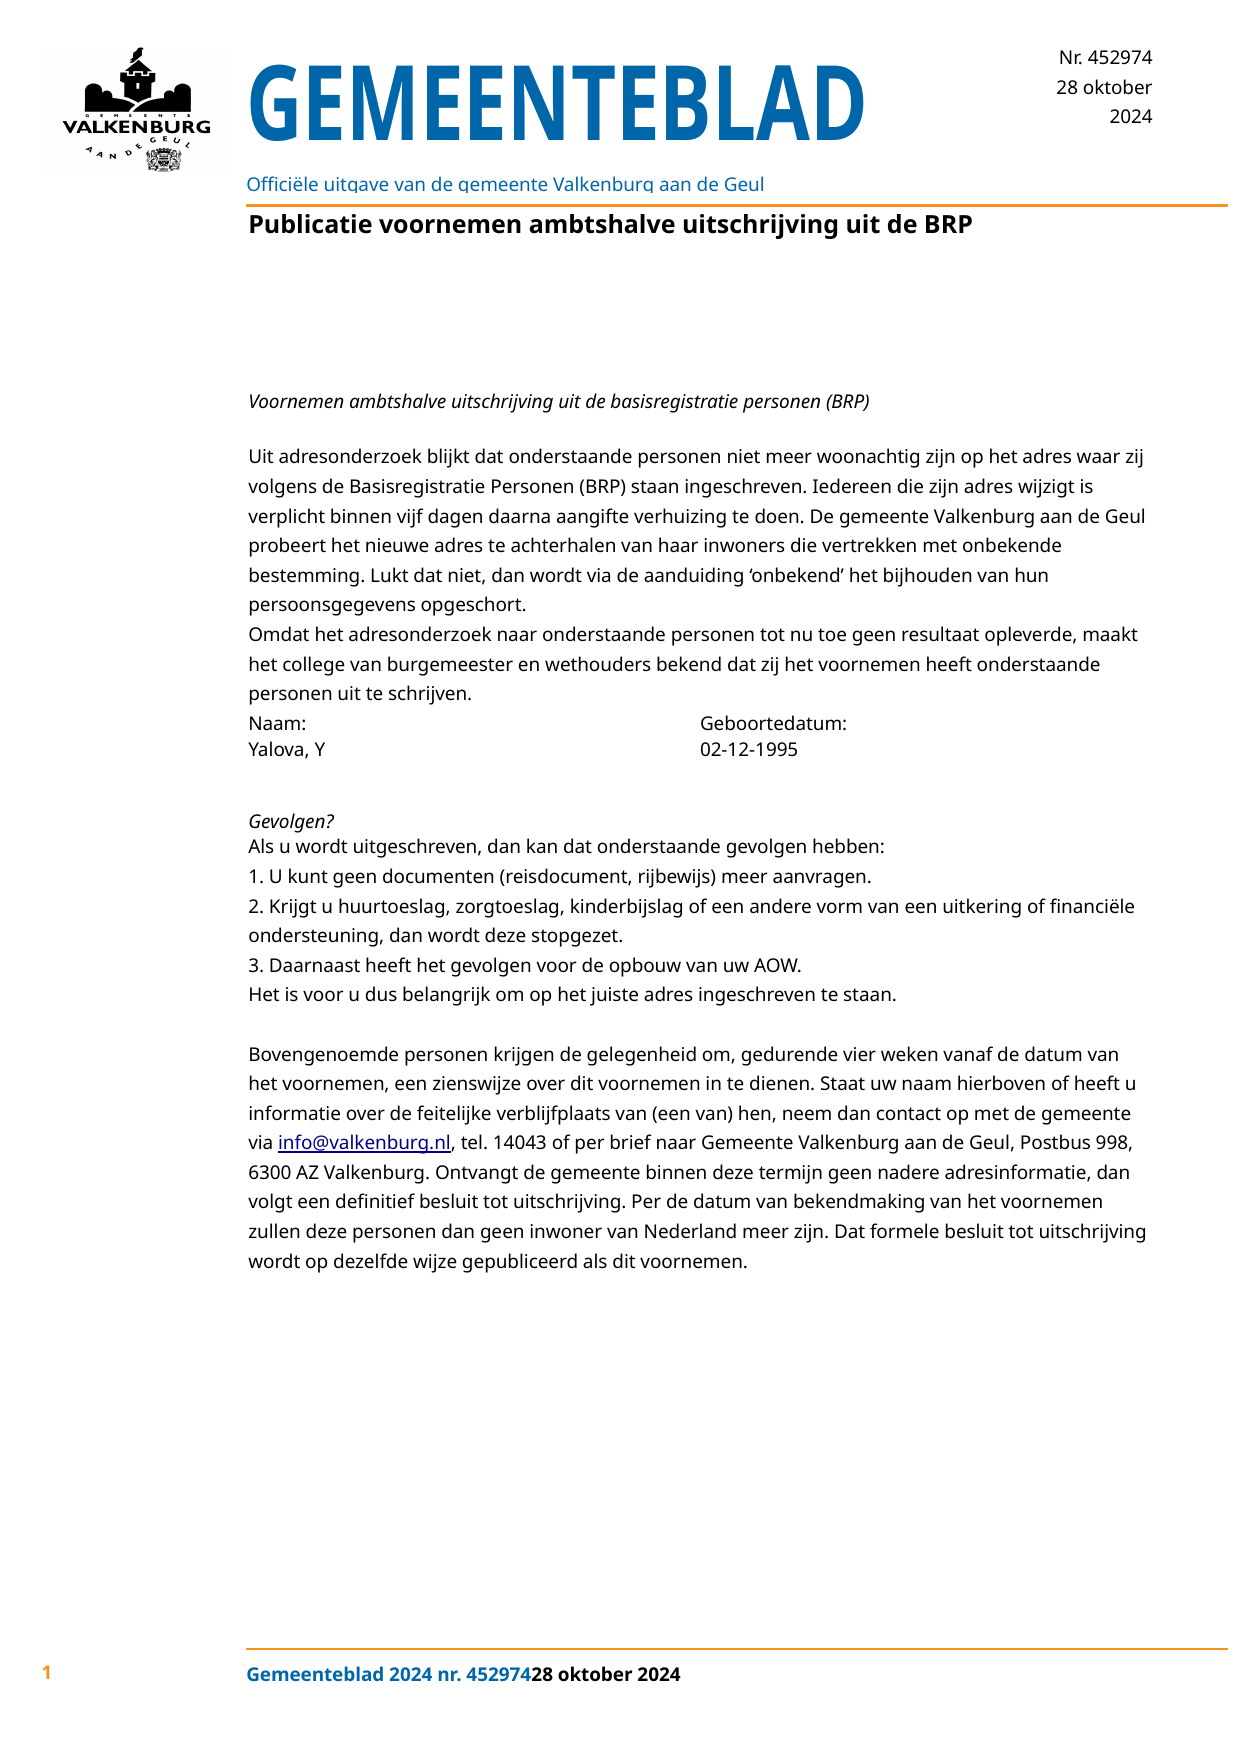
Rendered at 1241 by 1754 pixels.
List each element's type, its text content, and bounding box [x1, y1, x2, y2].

text Uit adresonderzoek blijkt dat onderstaande personen niet meer woonachtig zijn op het adres waar zij volgens de Basisregistratie Personen (BRP) staan ingeschreven. Iedereen die zijn adres wijzigt is verplicht binnen vijf dagen daarna aangifte verhuizing te doen. De gemeente Valkenburg aan de Geul probeert het nieuwe adres te achterhalen van haar inwoners die vertrekken met onbekende bestemming. Lukt dat niet, dan wordt via de aanduiding ‘onbekend’ het bijhouden van hun persoonsgegevens opgeschort. [248, 444, 1152, 617]
text Voornemen ambtshalve uitschrijving uit de basisregistratie personen (BRP) [248, 388, 1152, 414]
text Bovengenoemde personen krijgen de gelegenheid om, gedurende vier weken vanaf de datum van het voornemen, een zienswijze over dit voornemen in te dienen. Staat uw naam hierboven of heeft u informatie over de feitelijke verblijfplaats van (een van) hen, neem dan contact op met de gemeente via info@valkenburg.nl, tel. 14043 of per brief naar Gemeente Valkenburg aan de Geul, Postbus 998, 6300 AZ Valkenburg. Ontvangt de gemeente binnen deze termijn geen nadere adresinformatie, dan volgt een definitief besluit tot uitschrijving. Per de datum van bekendmaking van het voornemen zullen deze personen dan geen inwoner van Nederland meer zijn. Dat formele besluit tot uitschrijving wordt op dezelfde wijze gepubliceerd als dit voornemen. [248, 1041, 1152, 1273]
text 3. Daarnaast heeft het gevolgen voor de opbouw van uw AOW. [248, 952, 1152, 978]
text 2. Krijgt u huurtoeslag, zorgtoeslag, kinderbijslag of een andere vorm van een uitkering of financiële ondersteuning, dan wordt deze stopgezet. [248, 893, 1152, 948]
text 1. U kunt geen documenten (reisdocument, rijbewijs) meer aanvragen. [248, 863, 1152, 889]
text Omdat het adresonderzoek naar onderstaande personen tot nu toe geen resultaat opleverde, maakt het college van burgemeester en wethouders bekend dat zij het voornemen heeft onderstaande personen uit te schrijven. [248, 621, 1152, 706]
picture [41, 47, 231, 172]
text Als u wordt uitgeschreven, dan kan dat onderstaande gevolgen hebben: [248, 834, 1152, 859]
table_cell Yalova, Y [248, 736, 700, 762]
table_cell 02-12-1995 [700, 736, 1152, 762]
text Gevolgen? [248, 808, 1152, 834]
text Het is voor u dus belangrijk om op het juiste adres ingeschreven te staan. [248, 982, 1152, 1007]
text Publicatie voornemen ambtshalve uitschrijving uit de BRP [248, 207, 1152, 241]
table_header Naam: [248, 710, 700, 736]
table_header Geboortedatum: [700, 710, 1152, 736]
